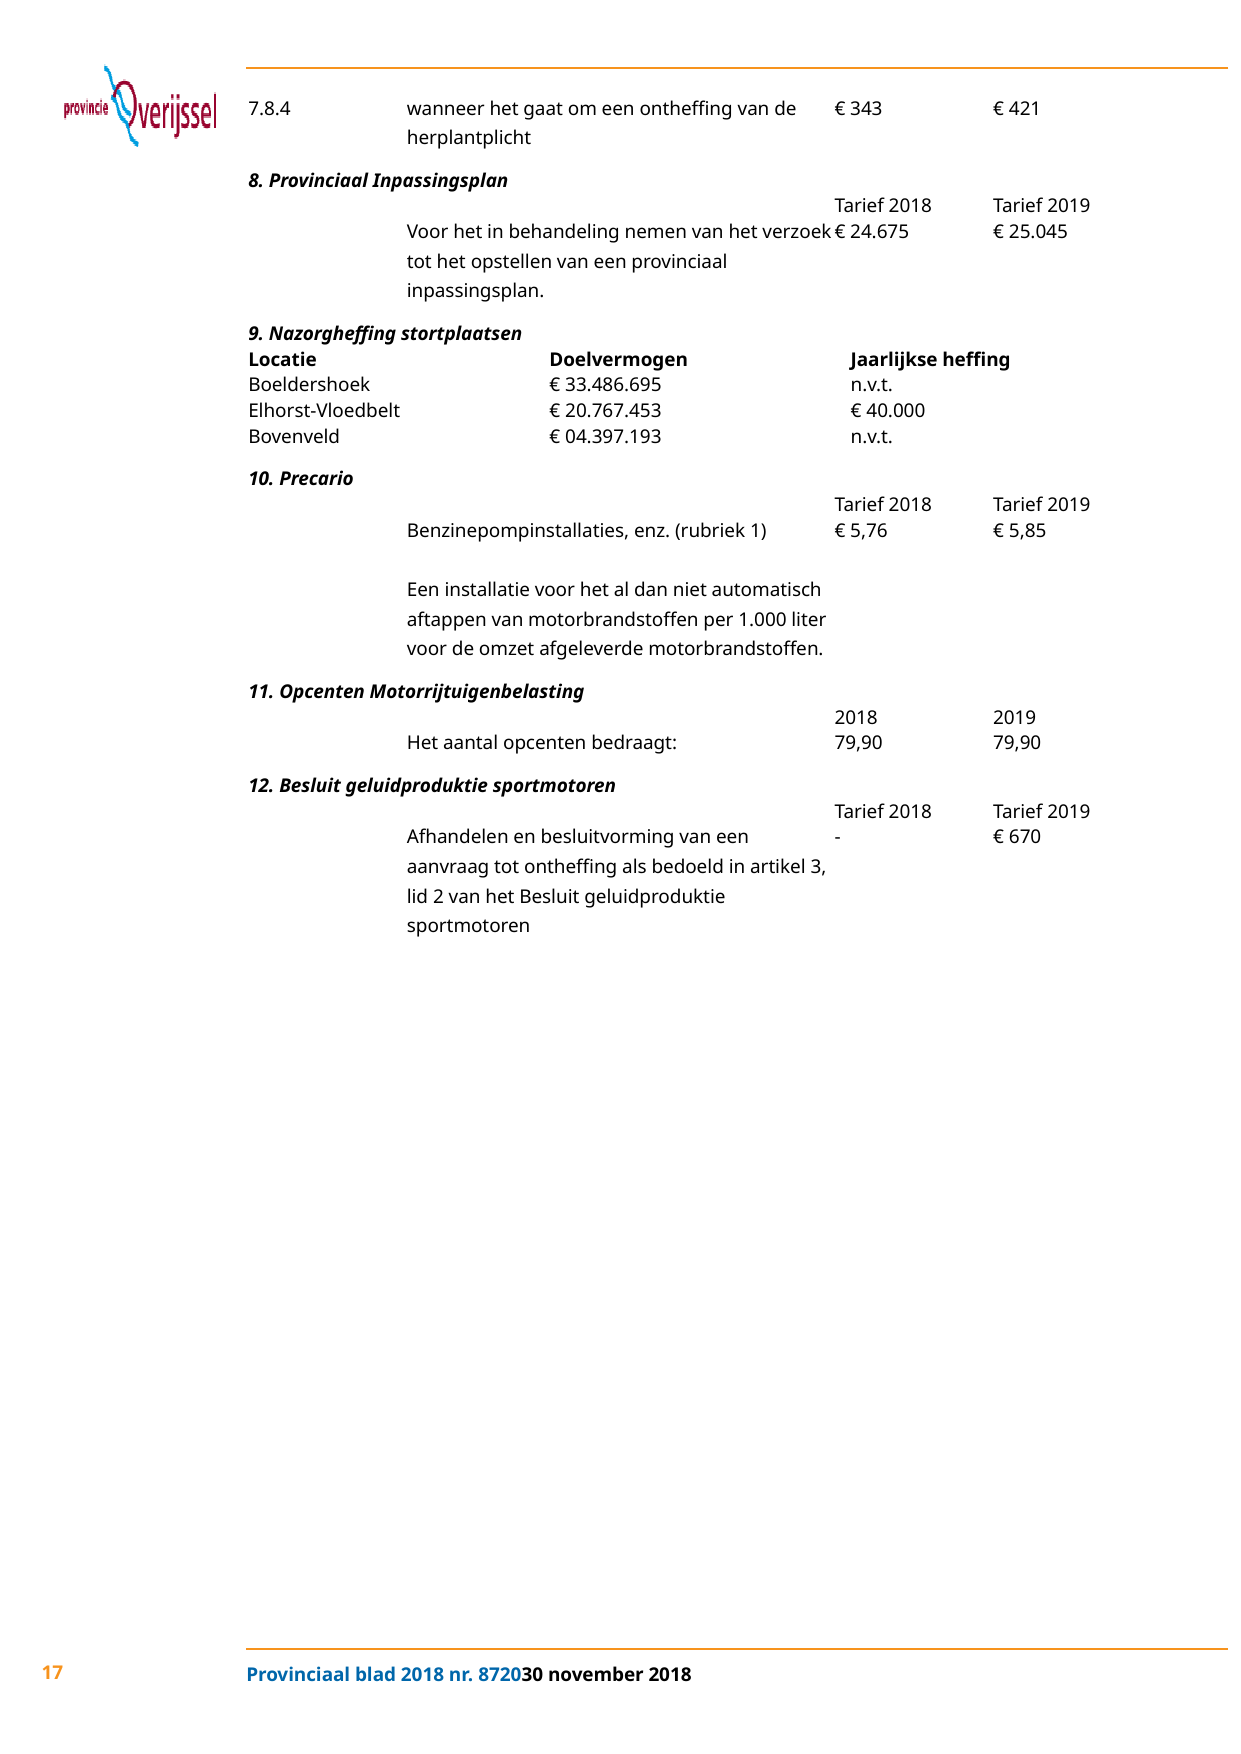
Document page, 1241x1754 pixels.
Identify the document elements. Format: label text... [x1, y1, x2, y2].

table_cell n.v.t. [850, 372, 1152, 397]
table_cell € 20.767.453 [549, 398, 850, 423]
table_cell € 421 [993, 95, 1152, 150]
table_cell € 5,76 [834, 517, 993, 661]
table_header [248, 798, 407, 824]
text 10. Precario [248, 466, 1152, 491]
table_cell € 343 [834, 95, 993, 150]
table_header Tarief 2019 [993, 193, 1152, 218]
table_cell [248, 517, 407, 661]
table_header Tarief 2018 [834, 193, 993, 218]
table_header Doelvermogen [549, 346, 850, 372]
table_cell € 5,85 [993, 517, 1152, 661]
table_cell € 40.000 [850, 398, 1152, 423]
table_cell wanneer het gaat om een ontheffing van de herplantplicht [407, 95, 834, 150]
table_cell € 04.397.193 [549, 423, 850, 449]
table_header Tarief 2018 [834, 798, 993, 824]
table_cell Afhandelen en besluitvorming van een aanvraag tot ontheffing als bedoeld in artikel 3, lid 2 van het Besluit geluidproduktie sportmotoren [407, 824, 834, 938]
table_header [407, 798, 834, 824]
table_cell € 25.045 [993, 219, 1152, 303]
table_header 2018 [834, 704, 993, 729]
table_header Jaarlijkse heffing [850, 346, 1152, 372]
table_header [407, 704, 834, 729]
table_cell Het aantal opcenten bedraagt: [407, 730, 834, 755]
table_header Tarief 2018 [834, 491, 993, 517]
table_header [248, 704, 407, 729]
text 11. Opcenten Motorrijtuigenbelasting [248, 678, 1152, 704]
table_cell 79,90 [993, 730, 1152, 755]
table_cell Bovenveld [248, 423, 549, 449]
text 9. Nazorgheffing stortplaatsen [248, 320, 1152, 346]
table_cell Voor het in behandeling nemen van het verzoek tot het opstellen van een provinciaal inpassingsplan. [407, 219, 834, 303]
table_cell 7.8.4 [248, 95, 407, 150]
table_header Tarief 2019 [993, 491, 1152, 517]
table_cell [248, 730, 407, 755]
table_header 2019 [993, 704, 1152, 729]
table_cell [248, 824, 407, 938]
table_cell Boeldershoek [248, 372, 549, 397]
text 8. Provinciaal Inpassingsplan [248, 167, 1152, 193]
table_cell n.v.t. [850, 423, 1152, 449]
table_header [248, 193, 407, 218]
table_cell Benzinepompinstallaties, enz. (rubriek 1) Een installatie voor het al dan niet automatisch aftappen van motorbrandstoffen per 1.000 liter voor de omzet afgeleverde motorbrandstoffen. [407, 517, 834, 661]
table_cell [248, 219, 407, 303]
table_header Locatie [248, 346, 549, 372]
table_header Tarief 2019 [993, 798, 1152, 824]
table_cell Elhorst-Vloedbelt [248, 398, 549, 423]
table_cell € 670 [993, 824, 1152, 938]
table_cell € 33.486.695 [549, 372, 850, 397]
table_cell - [834, 824, 993, 938]
text 12. Besluit geluidproduktie sportmotoren [248, 772, 1152, 798]
table_header [407, 491, 834, 517]
picture [41, 47, 231, 172]
table_cell 79,90 [834, 730, 993, 755]
table_header [407, 193, 834, 218]
table_header [248, 491, 407, 517]
table_cell € 24.675 [834, 219, 993, 303]
